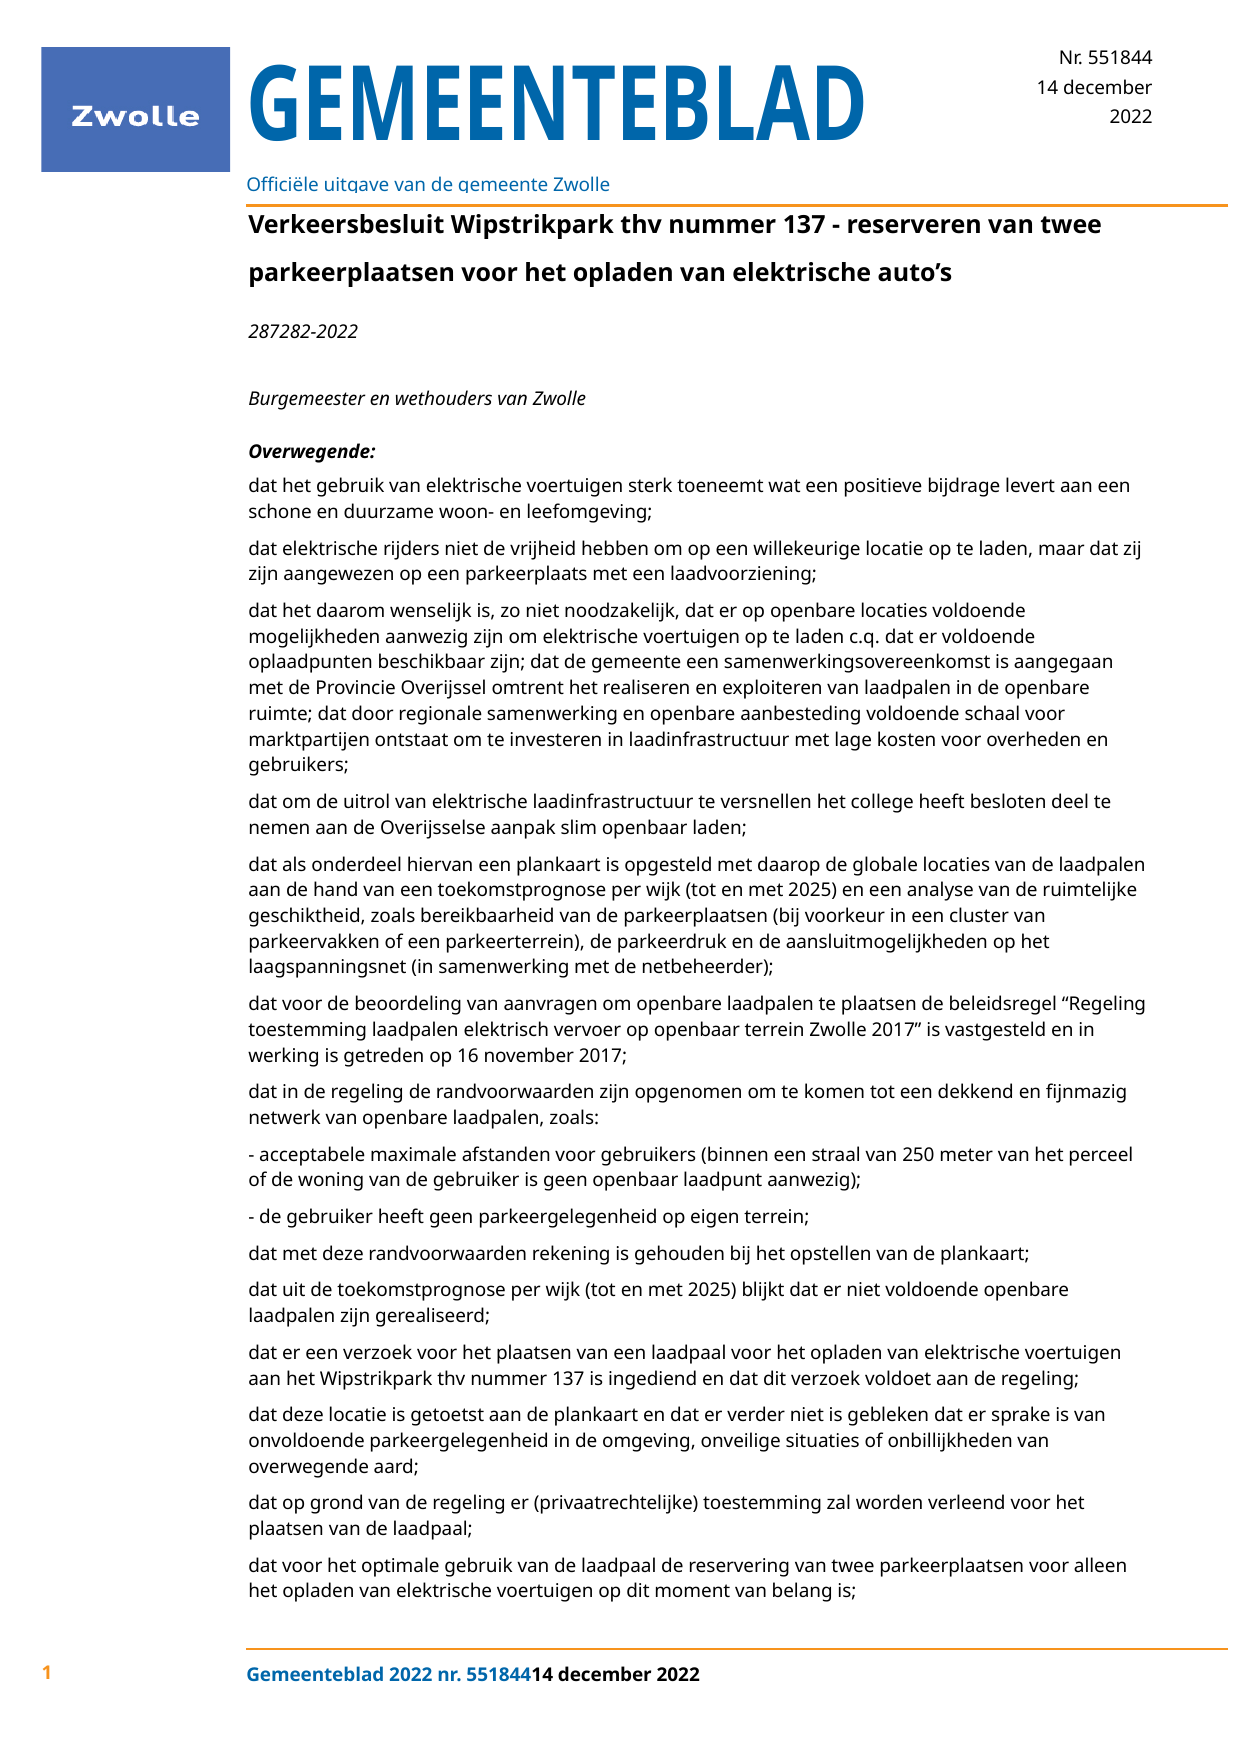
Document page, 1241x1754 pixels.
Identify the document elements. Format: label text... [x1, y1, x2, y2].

text - de gebruiker heeft geen parkeergelegenheid op eigen terrein; [248, 1203, 1152, 1229]
text Overwegende: [248, 438, 1152, 464]
picture [41, 47, 231, 172]
text dat uit de toekomstprognose per wijk (tot en met 2025) blijkt dat er niet voldoende openbare laadpalen zijn gerealiseerd; [248, 1277, 1152, 1328]
text dat voor het optimale gebruik van de laadpaal de reservering van twee parkeerplaatsen voor alleen het opladen van elektrische voertuigen op dit moment van belang is; [248, 1552, 1152, 1603]
text dat het daarom wenselijk is, zo niet noodzakelijk, dat er op openbare locaties voldoende mogelijkheden aanwezig zijn om elektrische voertuigen op te laden c.q. dat er voldoende oplaadpunten beschikbaar zijn; dat de gemeente een samenwerkingsovereenkomst is aangegaan met de Provincie Overijssel omtrent het realiseren en exploiteren van laadpalen in de openbare ruimte; dat door regionale samenwerking en openbare aanbesteding voldoende schaal voor marktpartijen ontstaat om te investeren in laadinfrastructuur met lage kosten voor overheden en gebruikers; [248, 597, 1152, 777]
text dat voor de beoordeling van aanvragen om openbare laadpalen te plaatsen de beleidsregel “Regeling toestemming laadpalen elektrisch vervoer op openbaar terrein Zwolle 2017” is vastgesteld en in werking is getreden op 16 november 2017; [248, 990, 1152, 1067]
text dat met deze randvoorwaarden rekening is gehouden bij het opstellen van de plankaart; [248, 1240, 1152, 1266]
text dat op grond van de regeling er (privaatrechtelijke) toestemming zal worden verleend voor het plaatsen van de laadpaal; [248, 1489, 1152, 1541]
text dat als onderdeel hiervan een plankaart is opgesteld met daarop de globale locaties van de laadpalen aan de hand van een toekomstprognose per wijk (tot en met 2025) en een analyse van de ruimtelijke geschiktheid, zoals bereikbaarheid van de parkeerplaatsen (bij voorkeur in een cluster van parkeervakken of een parkeerterrein), de parkeerdruk en de aansluitmogelijkheden op het laagspanningsnet (in samenwerking met de netbeheerder); [248, 851, 1152, 979]
text dat deze locatie is getoetst aan de plankaart en dat er verder niet is gebleken dat er sprake is van onvoldoende parkeergelegenheid in de omgeving, onveilige situaties of onbillijkheden van overwegende aard; [248, 1401, 1152, 1478]
text 287282-2022 [248, 318, 1152, 344]
text dat elektrische rijders niet de vrijheid hebben om op een willekeurige locatie op te laden, maar dat zij zijn aangewezen op een parkeerplaats met een laadvoorziening; [248, 535, 1152, 586]
text dat in de regeling de randvoorwaarden zijn opgenomen om te komen tot een dekkend en fijnmazig netwerk van openbare laadpalen, zoals: [248, 1078, 1152, 1130]
text Verkeersbesluit Wipstrikpark thv nummer 137 - reserveren van twee parkeerplaatsen voor het opladen van elektrische auto’s [248, 207, 1152, 288]
text Burgemeester en wethouders van Zwolle [248, 386, 1152, 411]
text dat het gebruik van elektrische voertuigen sterk toeneemt wat een positieve bijdrage levert aan een schone en duurzame woon- en leefomgeving; [248, 472, 1152, 524]
text - acceptabele maximale afstanden voor gebruikers (binnen een straal van 250 meter van het perceel of de woning van de gebruiker is geen openbaar laadpunt aanwezig); [248, 1141, 1152, 1192]
text dat er een verzoek voor het plaatsen van een laadpaal voor het opladen van elektrische voertuigen aan het Wipstrikpark thv nummer 137 is ingediend en dat dit verzoek voldoet aan de regeling; [248, 1339, 1152, 1390]
text dat om de uitrol van elektrische laadinfrastructuur te versnellen het college heeft besloten deel te nemen aan de Overijsselse aanpak slim openbaar laden; [248, 788, 1152, 840]
